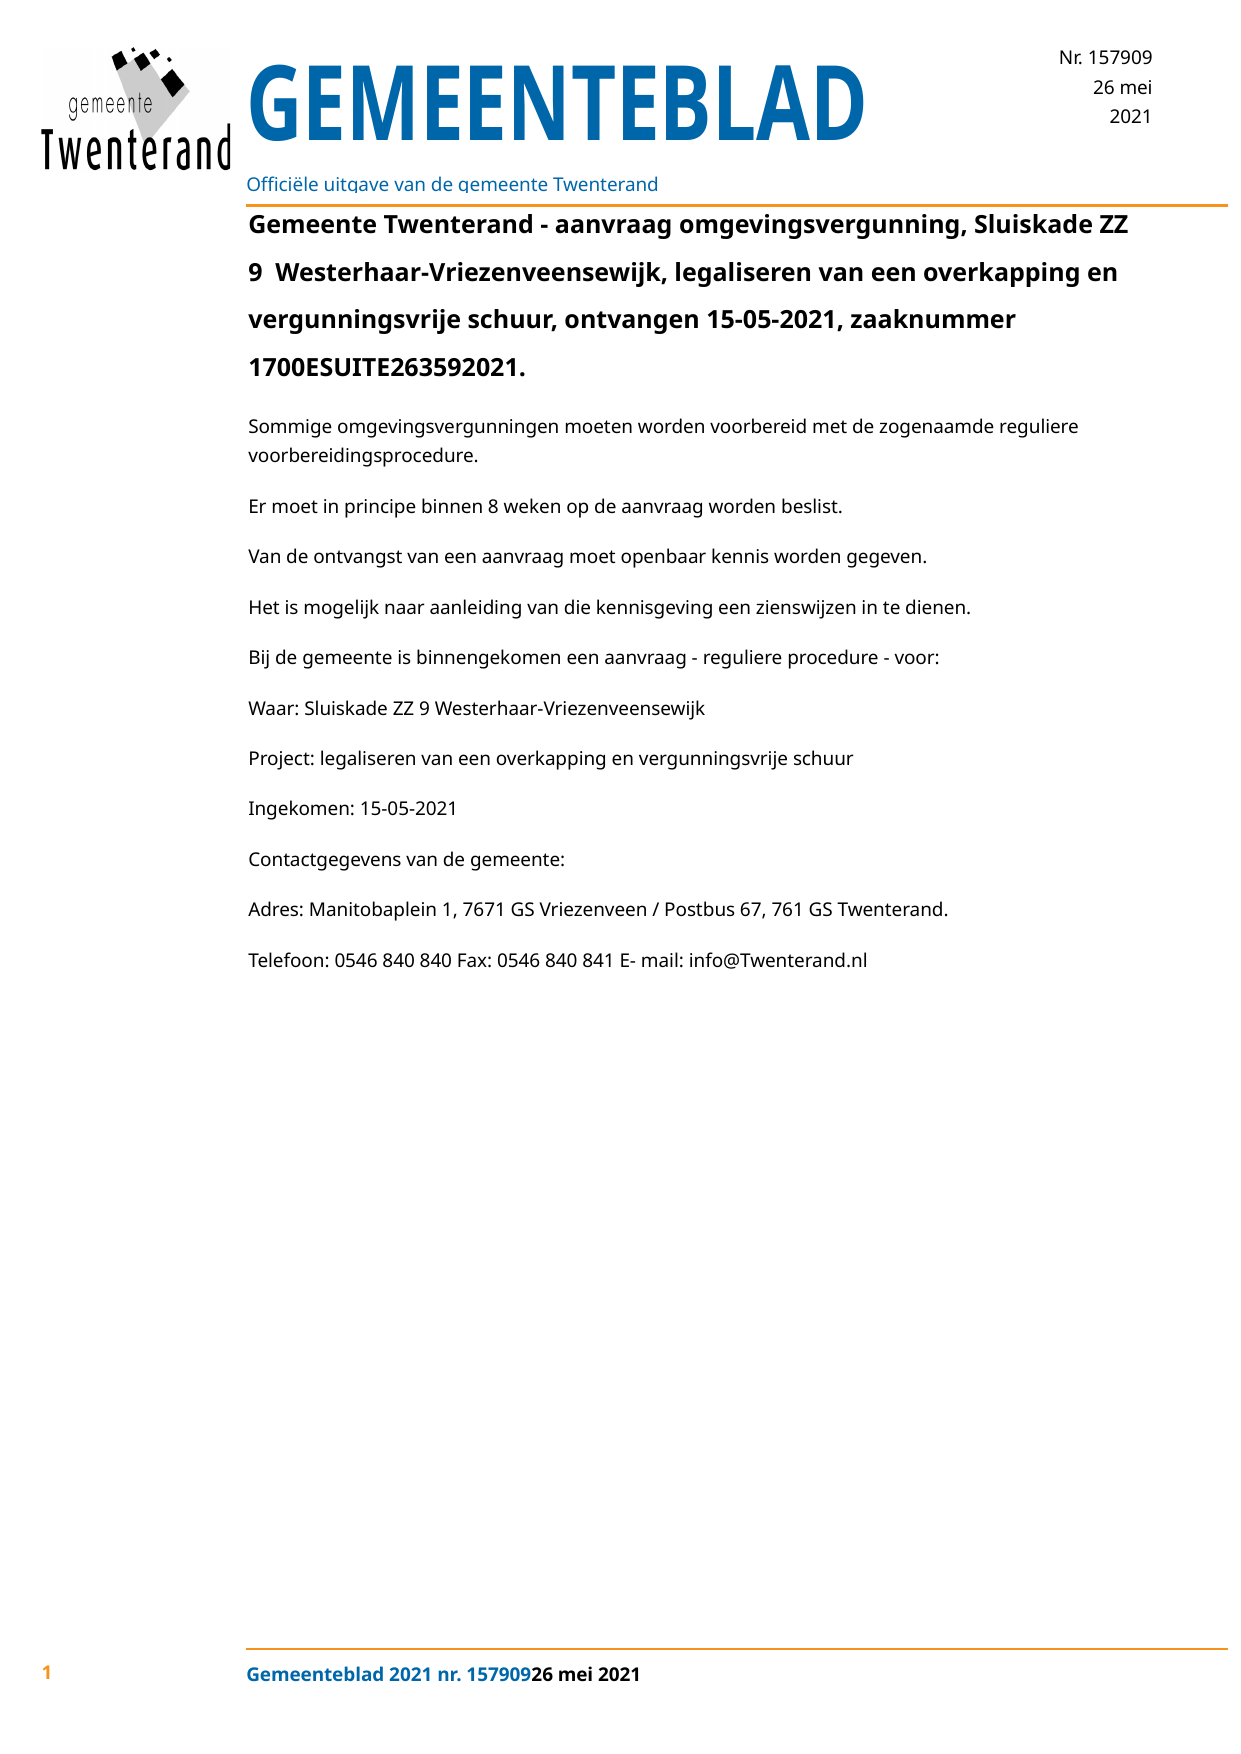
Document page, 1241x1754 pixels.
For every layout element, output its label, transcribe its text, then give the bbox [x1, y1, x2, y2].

text Van de ontvangst van een aanvraag moet openbaar kennis worden gegeven. [248, 543, 1152, 569]
text Gemeente Twenterand - aanvraag omgevingsvergunning, Sluiskade ZZ 9 Westerhaar-Vriezenveensewijk, legaliseren van een overkapping en vergunningsvrije schuur, ontvangen 15-05-2021, zaaknummer 1700ESUITE263592021. [248, 207, 1152, 384]
text Project: legaliseren van een overkapping en vergunningsvrije schuur [248, 745, 1152, 771]
text Adres: Manitobaplein 1, 7671 GS Vriezenveen / Postbus 67, 761 GS Twenterand. [248, 896, 1152, 922]
text Bij de gemeente is binnengekomen een aanvraag - reguliere procedure - voor: [248, 644, 1152, 670]
text Er moet in principe binnen 8 weken op de aanvraag worden beslist. [248, 493, 1152, 519]
text Sommige omgevingsvergunningen moeten worden voorbereid met de zogenaamde reguliere voorbereidingsprocedure. [248, 413, 1152, 468]
text Het is mogelijk naar aanleiding van die kennisgeving een zienswijzen in te dienen. [248, 594, 1152, 620]
text Ingekomen: 15-05-2021 [248, 796, 1152, 821]
text Waar: Sluiskade ZZ 9 Westerhaar-Vriezenveensewijk [248, 695, 1152, 721]
picture [41, 47, 231, 172]
text Contactgegevens van de gemeente: [248, 846, 1152, 872]
text Telefoon: 0546 840 840 Fax: 0546 840 841 E- mail: info@Twenterand.nl [248, 947, 1152, 973]
